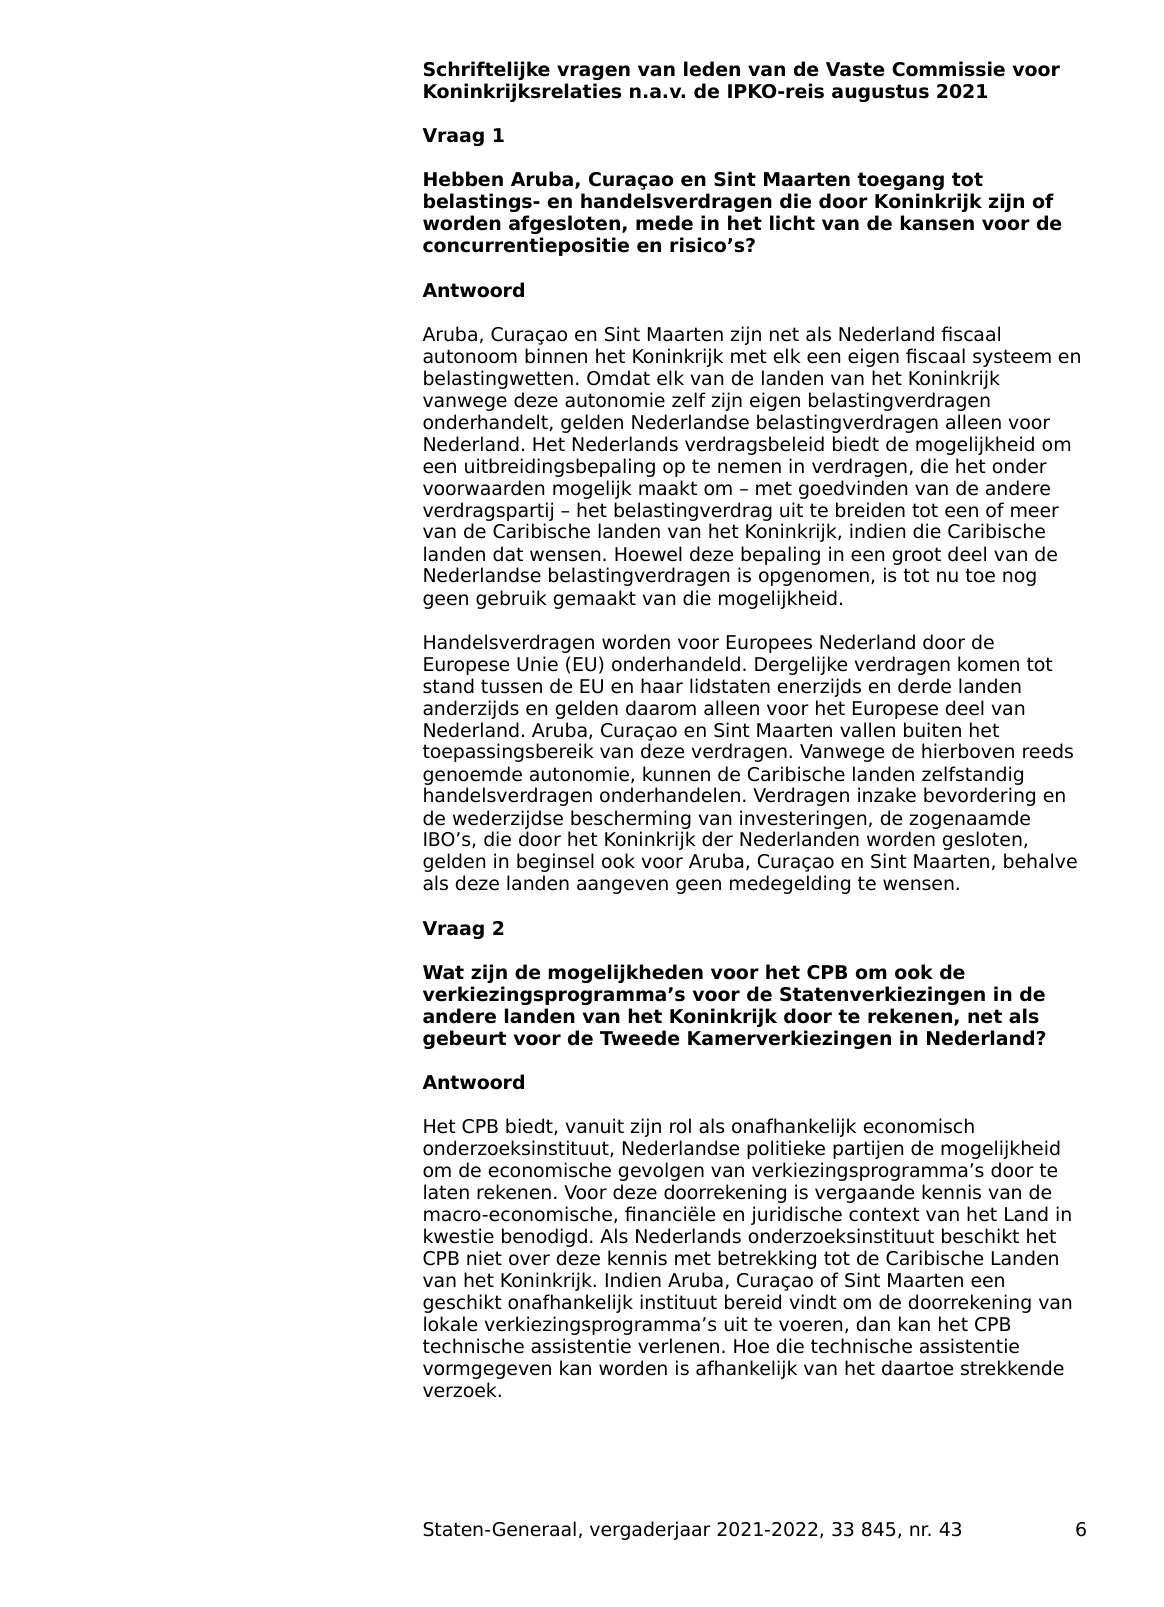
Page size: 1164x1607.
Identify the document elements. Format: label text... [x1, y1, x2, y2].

subtitle Vraag 1 [422, 125, 1087, 147]
subtitle Antwoord [422, 279, 1087, 301]
subtitle Schriftelijke vragen van leden van de Vaste Commissie voor Koninkrijksrelaties n.a.v. de IPKO-reis augustus 2021 [422, 59, 1087, 103]
subtitle Antwoord [422, 1072, 1087, 1094]
text Het CPB biedt, vanuit zijn rol als onafhankelijk economisch onderzoeksinstituut, Nederlandse politieke partijen de mogelijkheid om de economische gevolgen van verkiezingsprogramma’s door te laten rekenen. Voor deze doorrekening is vergaande kennis van de macro-economische, financiële en juridische context van het Land in kwestie benodigd. Als Nederlands onderzoeksinstituut beschikt het CPB niet over deze kennis met betrekking tot de Caribische Landen van het Koninkrijk. Indien Aruba, Curaçao of Sint Maarten een geschikt onafhankelijk instituut bereid vindt om de doorrekening van lokale verkiezingsprogramma’s uit te voeren, dan kan het CPB technische assistentie verlenen. Hoe die technische assistentie vormgegeven kan worden is afhankelijk van het daartoe strekkende verzoek. [422, 1116, 1087, 1402]
text Handelsverdragen worden voor Europees Nederland door de Europese Unie (EU) onderhandeld. Dergelijke verdragen komen tot stand tussen de EU en haar lidstaten enerzijds en derde landen anderzijds en gelden daarom alleen voor het Europese deel van Nederland. Aruba, Curaçao en Sint Maarten vallen buiten het toepassingsbereik van deze verdragen. Vanwege de hierboven reeds genoemde autonomie, kunnen de Caribische landen zelfstandig handelsverdragen onderhandelen. Verdragen inzake bevordering en de wederzijdse bescherming van investeringen, de zogenaamde IBO’s, die door het Koninkrijk der Nederlanden worden gesloten, gelden in beginsel ook voor Aruba, Curaçao en Sint Maarten, behalve als deze landen aangeven geen medegelding te wensen. [422, 632, 1087, 895]
text Hebben Aruba, Curaçao en Sint Maarten toegang tot belastings- en handelsverdragen die door Koninkrijk zijn of worden afgesloten, mede in het licht van de kansen voor de concurrentiepositie en risico’s? [422, 169, 1087, 257]
text Wat zijn de mogelijkheden voor het CPB om ook de verkiezingsprogramma’s voor de Statenverkiezingen in de andere landen van het Koninkrijk door te rekenen, net als gebeurt voor de Tweede Kamerverkiezingen in Nederland? [422, 962, 1087, 1049]
text Aruba, Curaçao en Sint Maarten zijn net als Nederland fiscaal autonoom binnen het Koninkrijk met elk een eigen fiscaal systeem en belastingwetten. Omdat elk van de landen van het Koninkrijk vanwege deze autonomie zelf zijn eigen belastingverdragen onderhandelt, gelden Nederlandse belastingverdragen alleen voor Nederland. Het Nederlands verdragsbeleid biedt de mogelijkheid om een uitbreidingsbepaling op te nemen in verdragen, die het onder voorwaarden mogelijk maakt om – met goedvinden van de andere verdragspartij – het belastingverdrag uit te breiden tot een of meer van de Caribische landen van het Koninkrijk, indien die Caribische landen dat wensen. Hoewel deze bepaling in een groot deel van de Nederlandse belastingverdragen is opgenomen, is tot nu toe nog geen gebruik gemaakt van die mogelijkheid. [422, 324, 1087, 609]
subtitle Vraag 2 [422, 917, 1087, 939]
